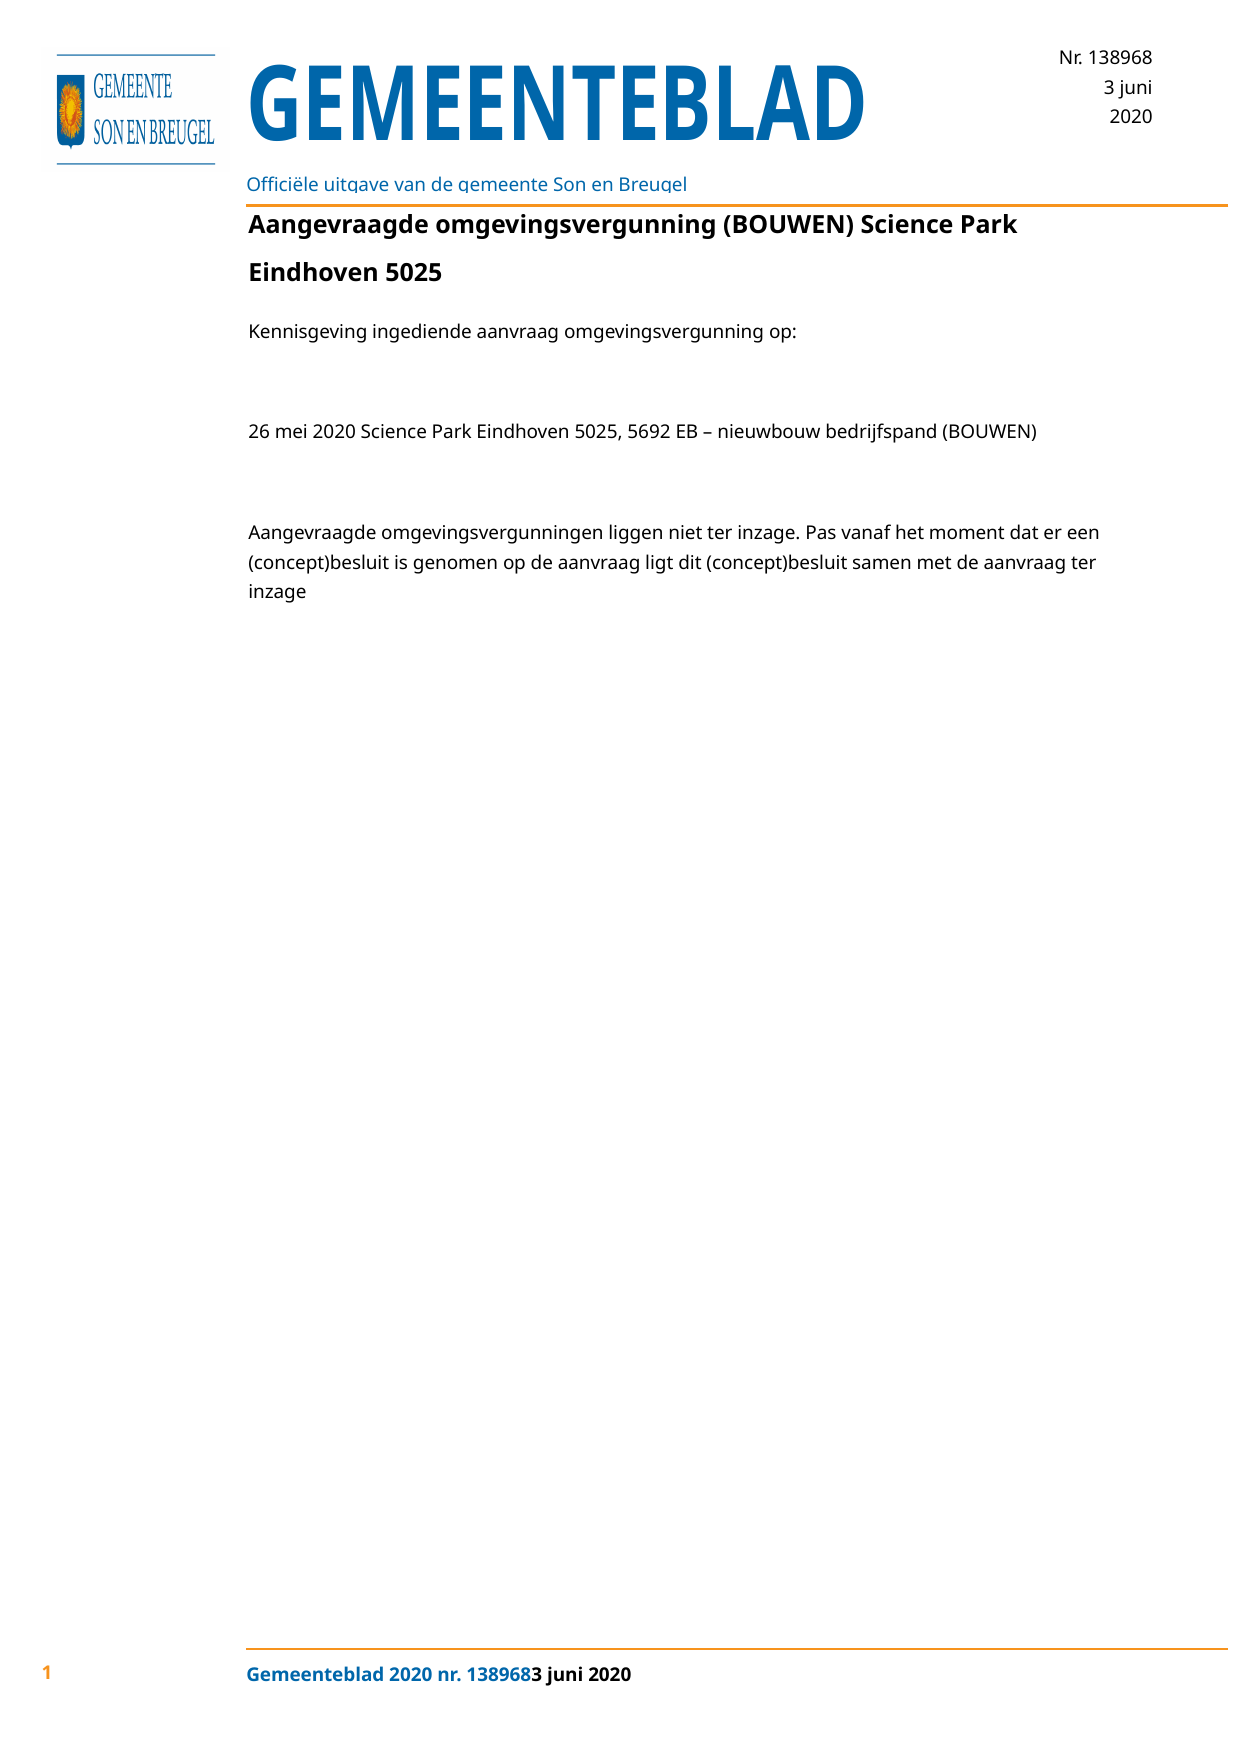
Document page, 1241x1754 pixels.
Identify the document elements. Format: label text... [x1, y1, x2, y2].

picture [41, 47, 231, 172]
text Aangevraagde omgevingsvergunningen liggen niet ter inzage. Pas vanaf het moment dat er een (concept)besluit is genomen op de aanvraag ligt dit (concept)besluit samen met de aanvraag ter inzage [248, 519, 1152, 604]
text 26 mei 2020 Science Park Eindhoven 5025, 5692 EB – nieuwbouw bedrijfspand (BOUWEN) [248, 419, 1152, 444]
text Aangevraagde omgevingsvergunning (BOUWEN) Science Park Eindhoven 5025 [248, 207, 1152, 288]
text Kennisgeving ingediende aanvraag omgevingsvergunning op: [248, 318, 1152, 344]
